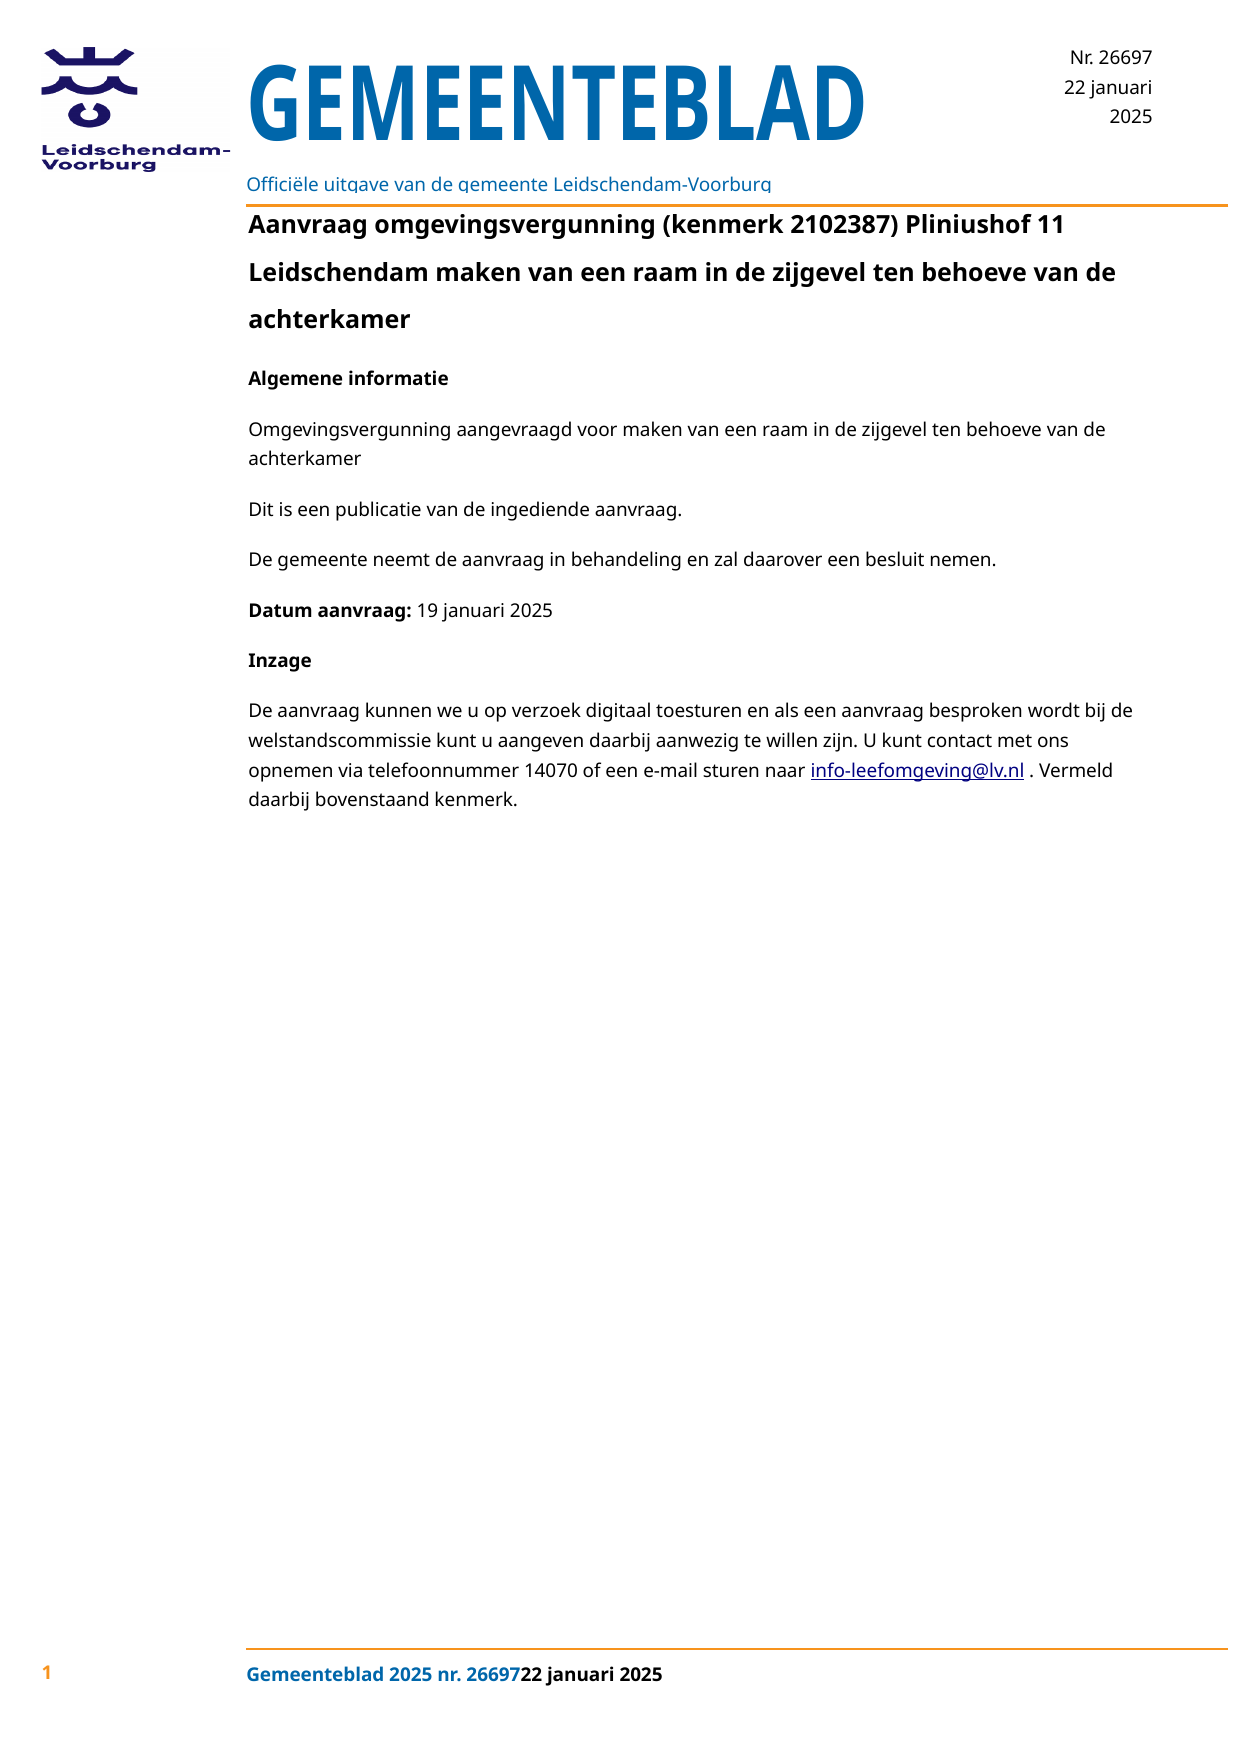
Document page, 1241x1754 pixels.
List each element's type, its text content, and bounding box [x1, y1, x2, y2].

text Dit is een publicatie van de ingediende aanvraag. [248, 496, 1152, 522]
text Datum aanvraag: 19 januari 2025 [248, 597, 1152, 622]
text De aanvraag kunnen we u op verzoek digitaal toesturen en als een aanvraag besproken wordt bij de welstandscommissie kunt u aangeven daarbij aanwezig te willen zijn. U kunt contact met ons opnemen via telefoonnummer 14070 of een e-mail sturen naar info-leefomgeving@lv.nl . Vermeld daarbij bovenstaand kenmerk. [248, 698, 1152, 812]
text De gemeente neemt de aanvraag in behandeling en zal daarover een besluit nemen. [248, 546, 1152, 572]
text Omgevingsvergunning aangevraagd voor maken van een raam in de zijgevel ten behoeve van de achterkamer [248, 416, 1152, 471]
text Inzage [248, 647, 1152, 673]
picture [41, 47, 231, 172]
text Algemene informatie [248, 366, 1152, 391]
text Aanvraag omgevingsvergunning (kenmerk 2102387) Pliniushof 11 Leidschendam maken van een raam in de zijgevel ten behoeve van de achterkamer [248, 207, 1152, 336]
